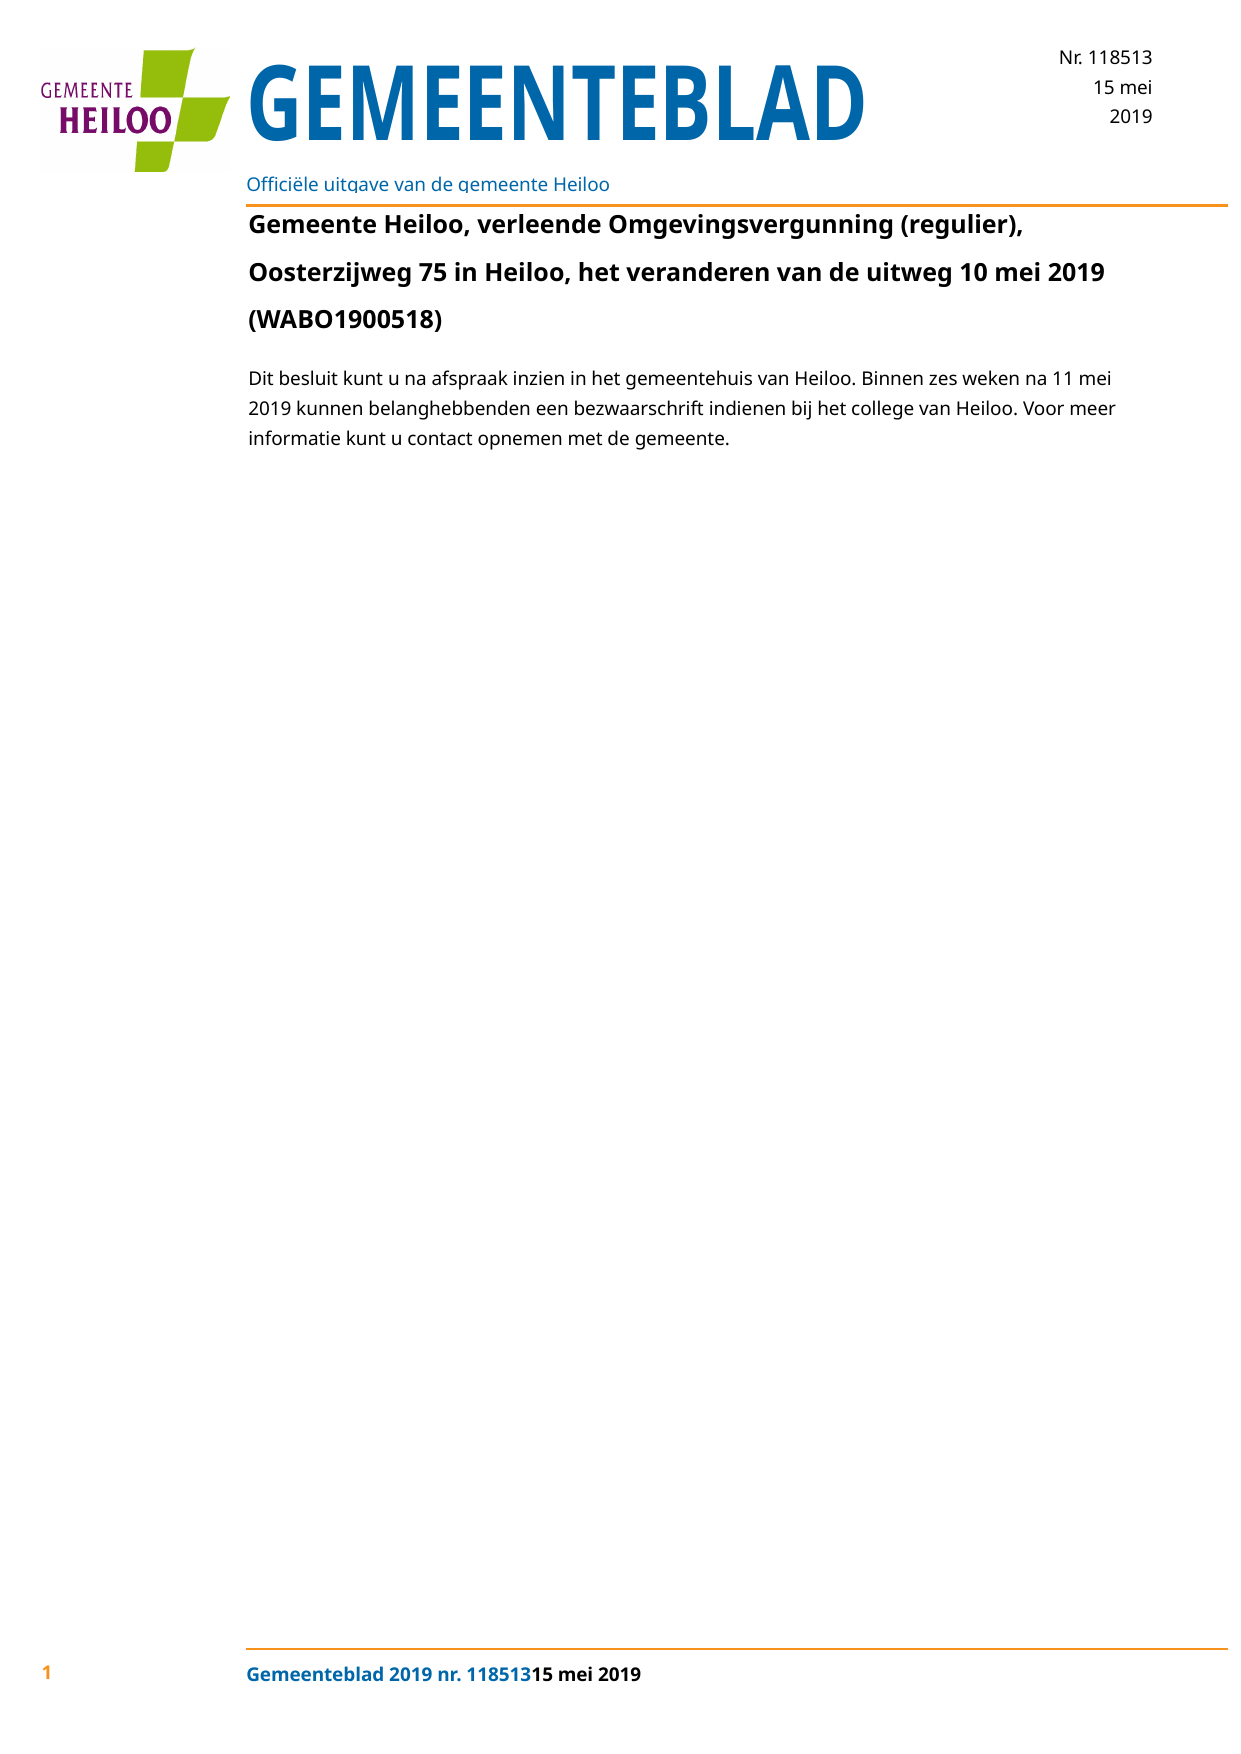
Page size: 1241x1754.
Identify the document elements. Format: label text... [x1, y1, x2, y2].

text Dit besluit kunt u na afspraak inzien in het gemeentehuis van Heiloo. Binnen zes weken na 11 mei 2019 kunnen belanghebbenden een bezwaarschrift indienen bij het college van Heiloo. Voor meer informatie kunt u contact opnemen met de gemeente. [248, 366, 1152, 450]
text Gemeente Heiloo, verleende Omgevingsvergunning (regulier), Oosterzijweg 75 in Heiloo, het veranderen van de uitweg 10 mei 2019 (WABO1900518) [248, 207, 1152, 336]
picture [41, 47, 231, 172]
